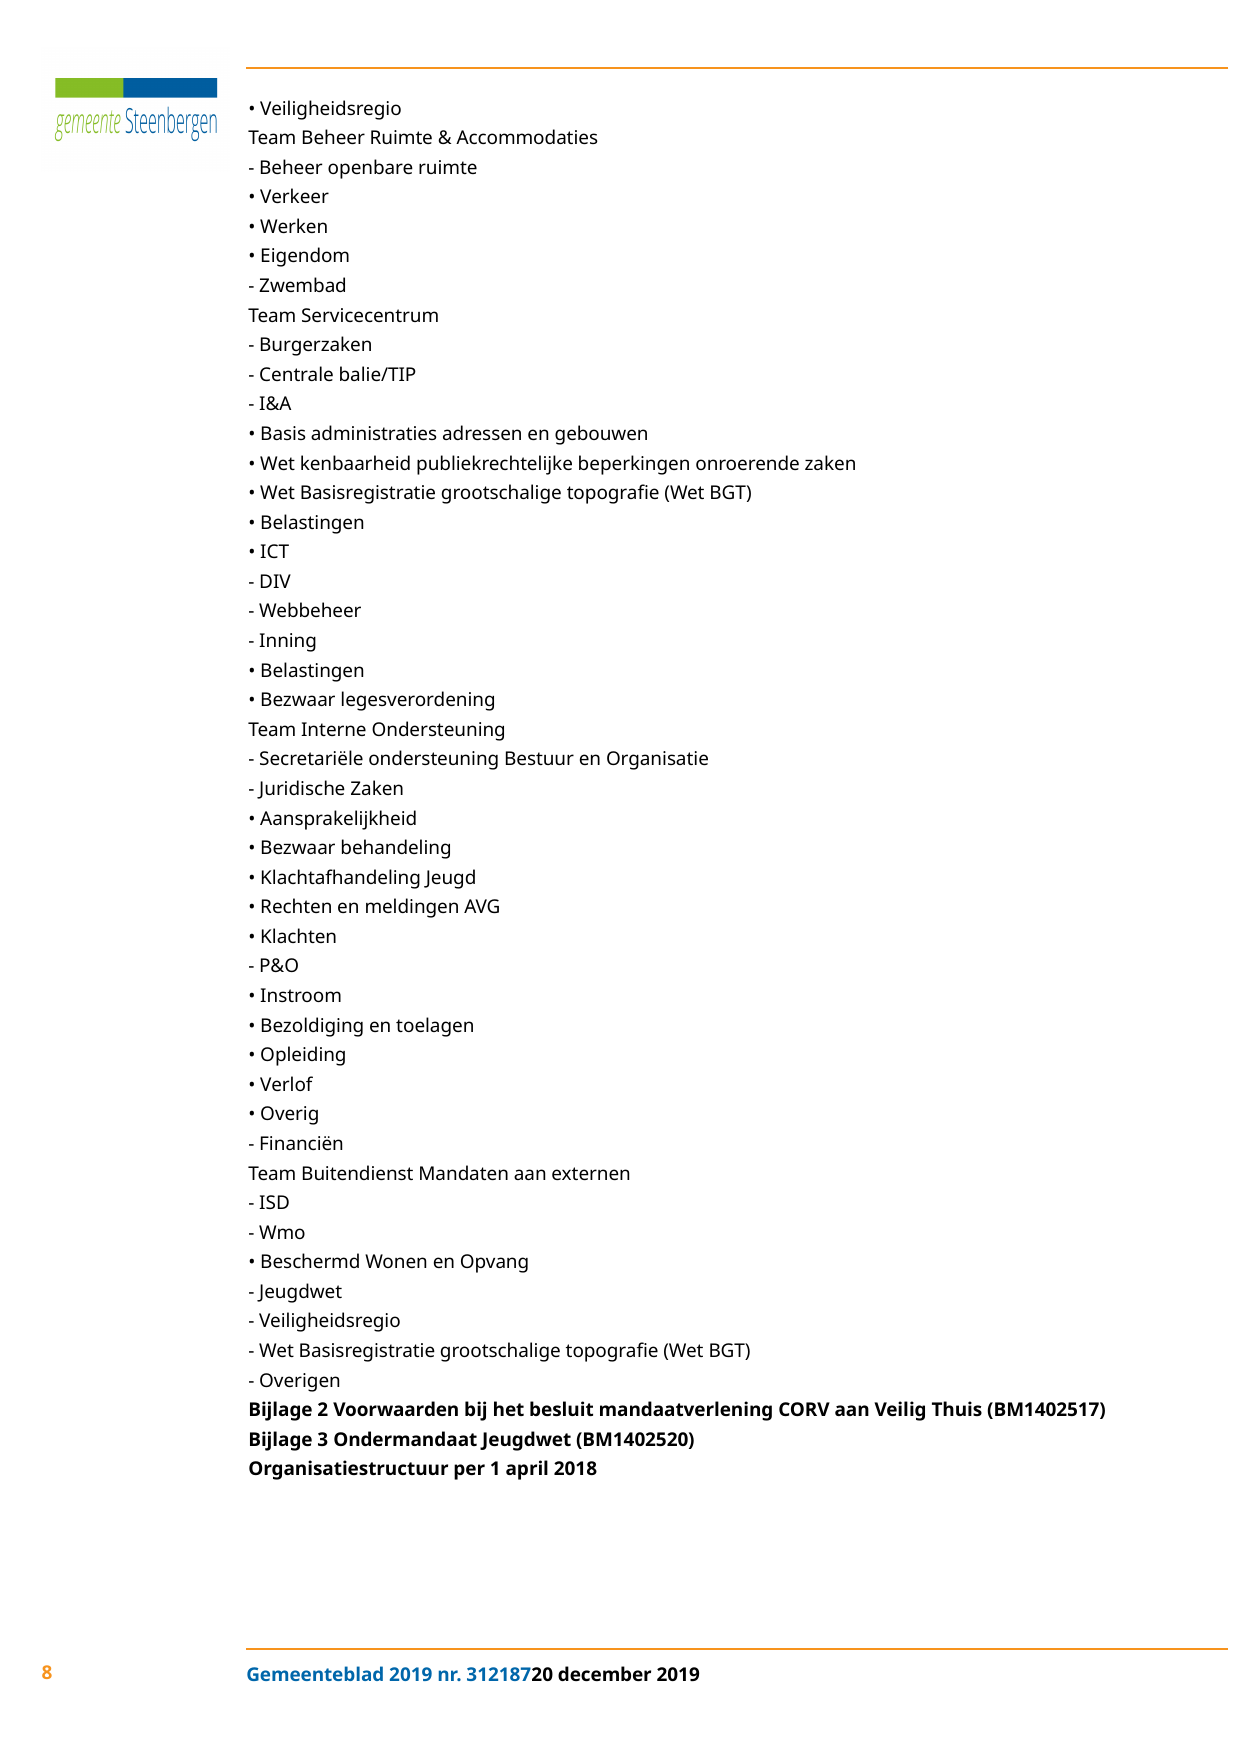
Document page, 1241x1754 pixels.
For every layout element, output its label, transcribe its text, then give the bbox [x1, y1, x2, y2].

text - ISD [248, 1189, 1152, 1215]
text • Wet kenbaarheid publiekrechtelijke beperkingen onroerende zaken [248, 450, 1152, 476]
text • Aansprakelijkheid [248, 805, 1152, 831]
text - P&O [248, 953, 1152, 978]
text • Bezoldiging en toelagen [248, 1012, 1152, 1038]
text • Basis administraties adressen en gebouwen [248, 420, 1152, 446]
text • Overig [248, 1101, 1152, 1126]
text - Overigen [248, 1367, 1152, 1393]
text - Burgerzaken [248, 331, 1152, 357]
text - Veiligheidsregio [248, 1308, 1152, 1333]
text - Wet Basisregistratie grootschalige topografie (Wet BGT) [248, 1337, 1152, 1363]
text • Bezwaar legesverordening [248, 686, 1152, 712]
text - Financiën [248, 1130, 1152, 1156]
text • Belastingen [248, 509, 1152, 535]
text Team Interne Ondersteuning [248, 716, 1152, 742]
text - Jeugdwet [248, 1278, 1152, 1304]
text • Rechten en meldingen AVG [248, 893, 1152, 919]
text • Bezwaar behandeling [248, 834, 1152, 860]
text Team Servicecentrum [248, 302, 1152, 328]
text • Verkeer [248, 183, 1152, 209]
text Bijlage 3 Ondermandaat Jeugdwet (BM1402520) [248, 1426, 1152, 1452]
picture [41, 47, 231, 172]
text - Juridische Zaken [248, 775, 1152, 801]
text • Instroom [248, 982, 1152, 1008]
text Team Buitendienst Mandaten aan externen [248, 1160, 1152, 1186]
text • Eigendom [248, 243, 1152, 268]
text • Verlof [248, 1071, 1152, 1097]
text - Secretariële ondersteuning Bestuur en Organisatie [248, 746, 1152, 771]
text • Klachten [248, 923, 1152, 949]
text • Veiligheidsregio [248, 95, 1152, 121]
text - I&A [248, 391, 1152, 416]
text Organisatiestructuur per 1 april 2018 [248, 1456, 1152, 1481]
text • Opleiding [248, 1041, 1152, 1067]
text • Belastingen [248, 657, 1152, 683]
text • Klachtafhandeling Jeugd [248, 864, 1152, 890]
text - Centrale balie/TIP [248, 361, 1152, 387]
text Bijlage 2 Voorwaarden bij het besluit mandaatverlening CORV aan Veilig Thuis (BM1402517) [248, 1396, 1152, 1422]
text - Wmo [248, 1219, 1152, 1245]
text - Zwembad [248, 272, 1152, 298]
text - Beheer openbare ruimte [248, 154, 1152, 180]
text Team Beheer Ruimte & Accommodaties [248, 124, 1152, 150]
text • Wet Basisregistratie grootschalige topografie (Wet BGT) [248, 479, 1152, 505]
text - Inning [248, 627, 1152, 653]
text • Werken [248, 213, 1152, 239]
text - DIV [248, 568, 1152, 594]
text - Webbeheer [248, 598, 1152, 623]
text • ICT [248, 538, 1152, 564]
text • Beschermd Wonen en Opvang [248, 1248, 1152, 1274]
